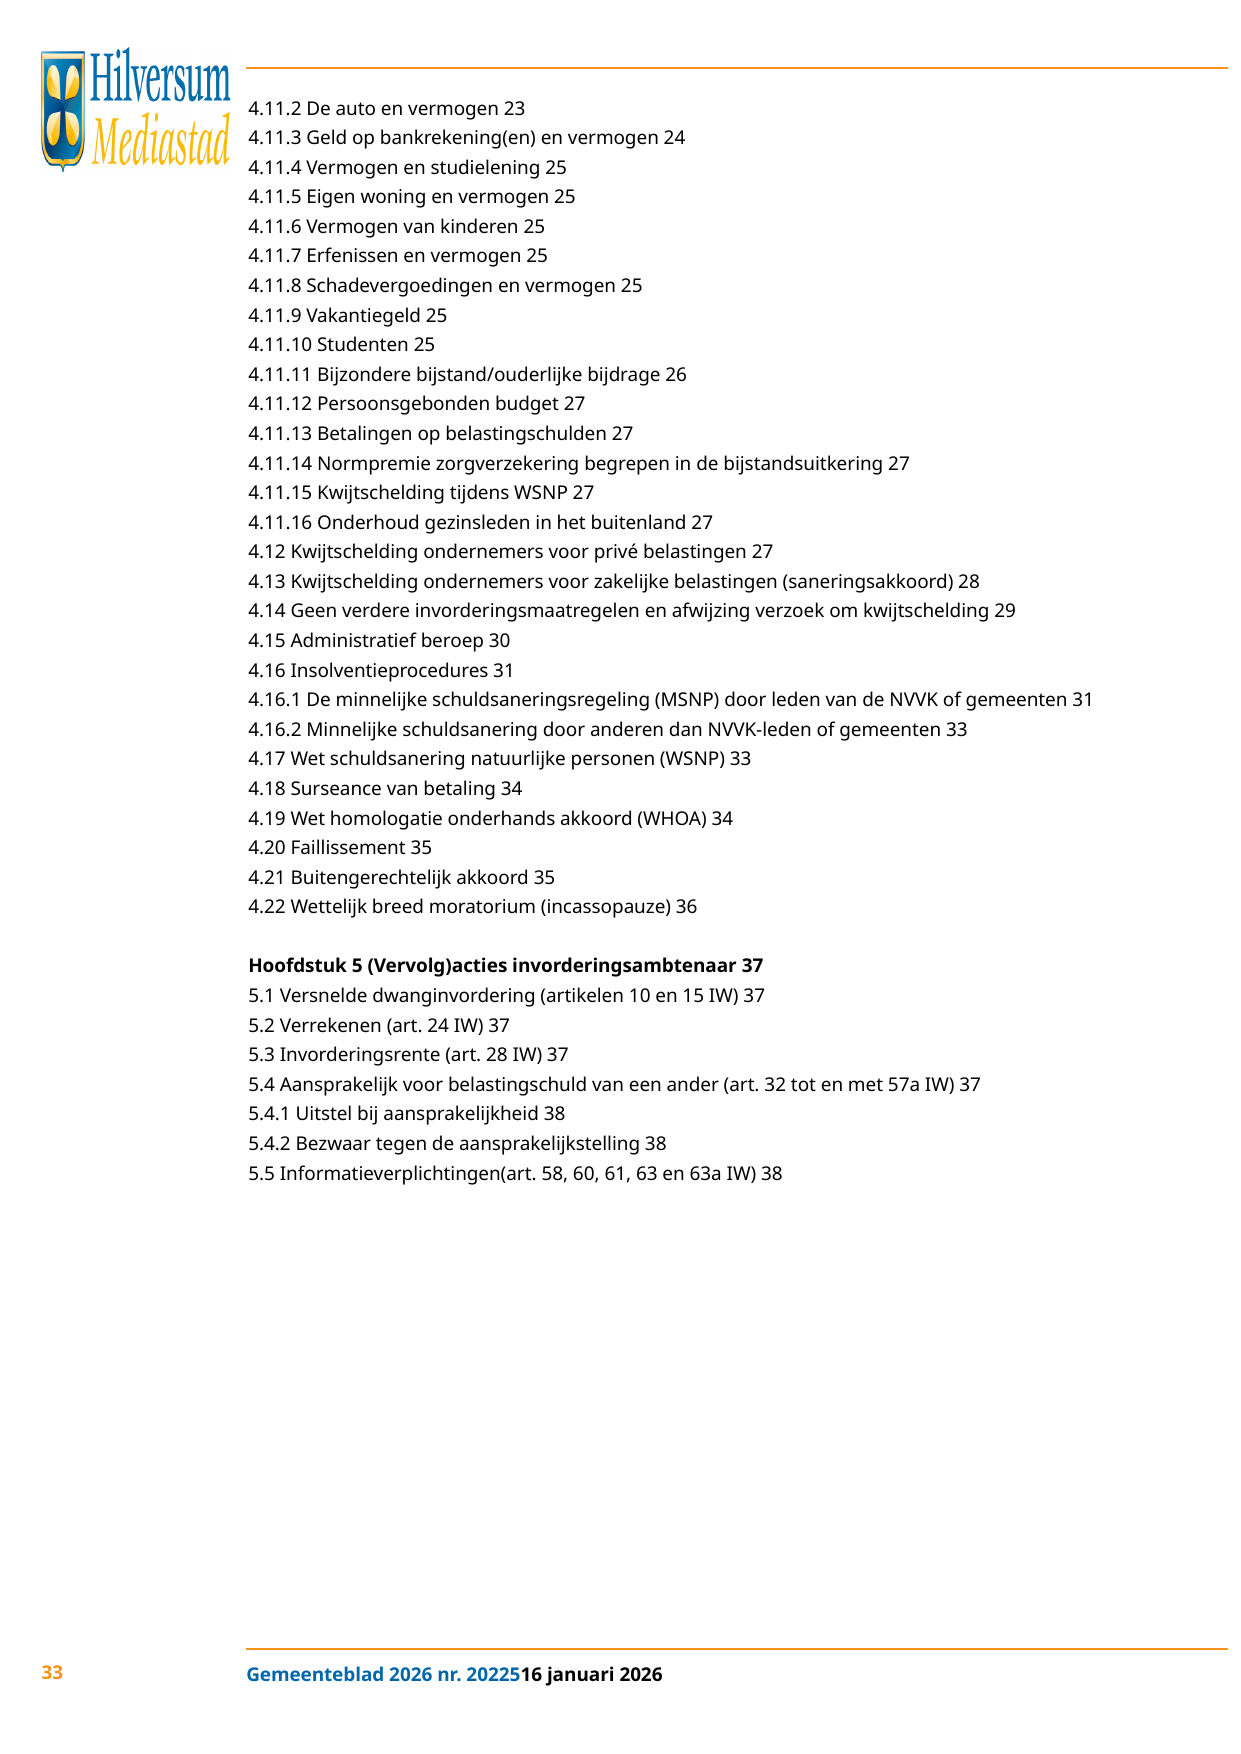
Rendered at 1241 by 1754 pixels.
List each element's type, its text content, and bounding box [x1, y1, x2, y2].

text 5.3 Invorderingsrente (art. 28 IW) 37 [248, 1041, 1152, 1067]
text 4.12 Kwijtschelding ondernemers voor privé belastingen 27 [248, 538, 1152, 564]
text Hoofdstuk 5 (Vervolg)acties invorderingsambtenaar 37 [248, 953, 1152, 978]
text 4.16.1 De minnelijke schuldsaneringsregeling (MSNP) door leden van de NVVK of gemeenten 31 [248, 686, 1152, 712]
text 5.4.1 Uitstel bij aansprakelijkheid 38 [248, 1101, 1152, 1126]
text 4.11.16 Onderhoud gezinsleden in het buitenland 27 [248, 509, 1152, 535]
picture [41, 47, 231, 172]
text 4.11.6 Vermogen van kinderen 25 [248, 213, 1152, 239]
text 5.4.2 Bezwaar tegen de aansprakelijkstelling 38 [248, 1130, 1152, 1156]
text 4.11.9 Vakantiegeld 25 [248, 302, 1152, 328]
text 4.18 Surseance van betaling 34 [248, 775, 1152, 801]
text 4.16.2 Minnelijke schuldsanering door anderen dan NVVK-leden of gemeenten 33 [248, 716, 1152, 742]
text 5.5 Informatieverplichtingen(art. 58, 60, 61, 63 en 63a IW) 38 [248, 1160, 1152, 1186]
text 4.15 Administratief beroep 30 [248, 627, 1152, 653]
text 4.17 Wet schuldsanering natuurlijke personen (WSNP) 33 [248, 746, 1152, 771]
text 5.1 Versnelde dwanginvordering (artikelen 10 en 15 IW) 37 [248, 982, 1152, 1008]
text 5.2 Verrekenen (art. 24 IW) 37 [248, 1012, 1152, 1038]
text 4.11.12 Persoonsgebonden budget 27 [248, 391, 1152, 416]
text 4.11.5 Eigen woning en vermogen 25 [248, 183, 1152, 209]
text 4.11.4 Vermogen en studielening 25 [248, 154, 1152, 180]
text 4.11.7 Erfenissen en vermogen 25 [248, 243, 1152, 268]
text 4.11.10 Studenten 25 [248, 331, 1152, 357]
text 4.19 Wet homologatie onderhands akkoord (WHOA) 34 [248, 805, 1152, 831]
text 5.4 Aansprakelijk voor belastingschuld van een ander (art. 32 tot en met 57a IW) 37 [248, 1071, 1152, 1097]
text 4.13 Kwijtschelding ondernemers voor zakelijke belastingen (saneringsakkoord) 28 [248, 568, 1152, 594]
text 4.11.11 Bijzondere bijstand/ouderlijke bijdrage 26 [248, 361, 1152, 387]
text 4.21 Buitengerechtelijk akkoord 35 [248, 864, 1152, 890]
text 4.20 Faillissement 35 [248, 834, 1152, 860]
text 4.11.13 Betalingen op belastingschulden 27 [248, 420, 1152, 446]
text 4.16 Insolventieprocedures 31 [248, 657, 1152, 683]
text 4.14 Geen verdere invorderingsmaatregelen en afwijzing verzoek om kwijtschelding 29 [248, 598, 1152, 623]
text 4.11.8 Schadevergoedingen en vermogen 25 [248, 272, 1152, 298]
text 4.11.2 De auto en vermogen 23 [248, 95, 1152, 121]
text 4.11.14 Normpremie zorgverzekering begrepen in de bijstandsuitkering 27 [248, 450, 1152, 476]
text 4.11.15 Kwijtschelding tijdens WSNP 27 [248, 479, 1152, 505]
text 4.11.3 Geld op bankrekening(en) en vermogen 24 [248, 124, 1152, 150]
text 4.22 Wettelijk breed moratorium (incassopauze) 36 [248, 893, 1152, 919]
